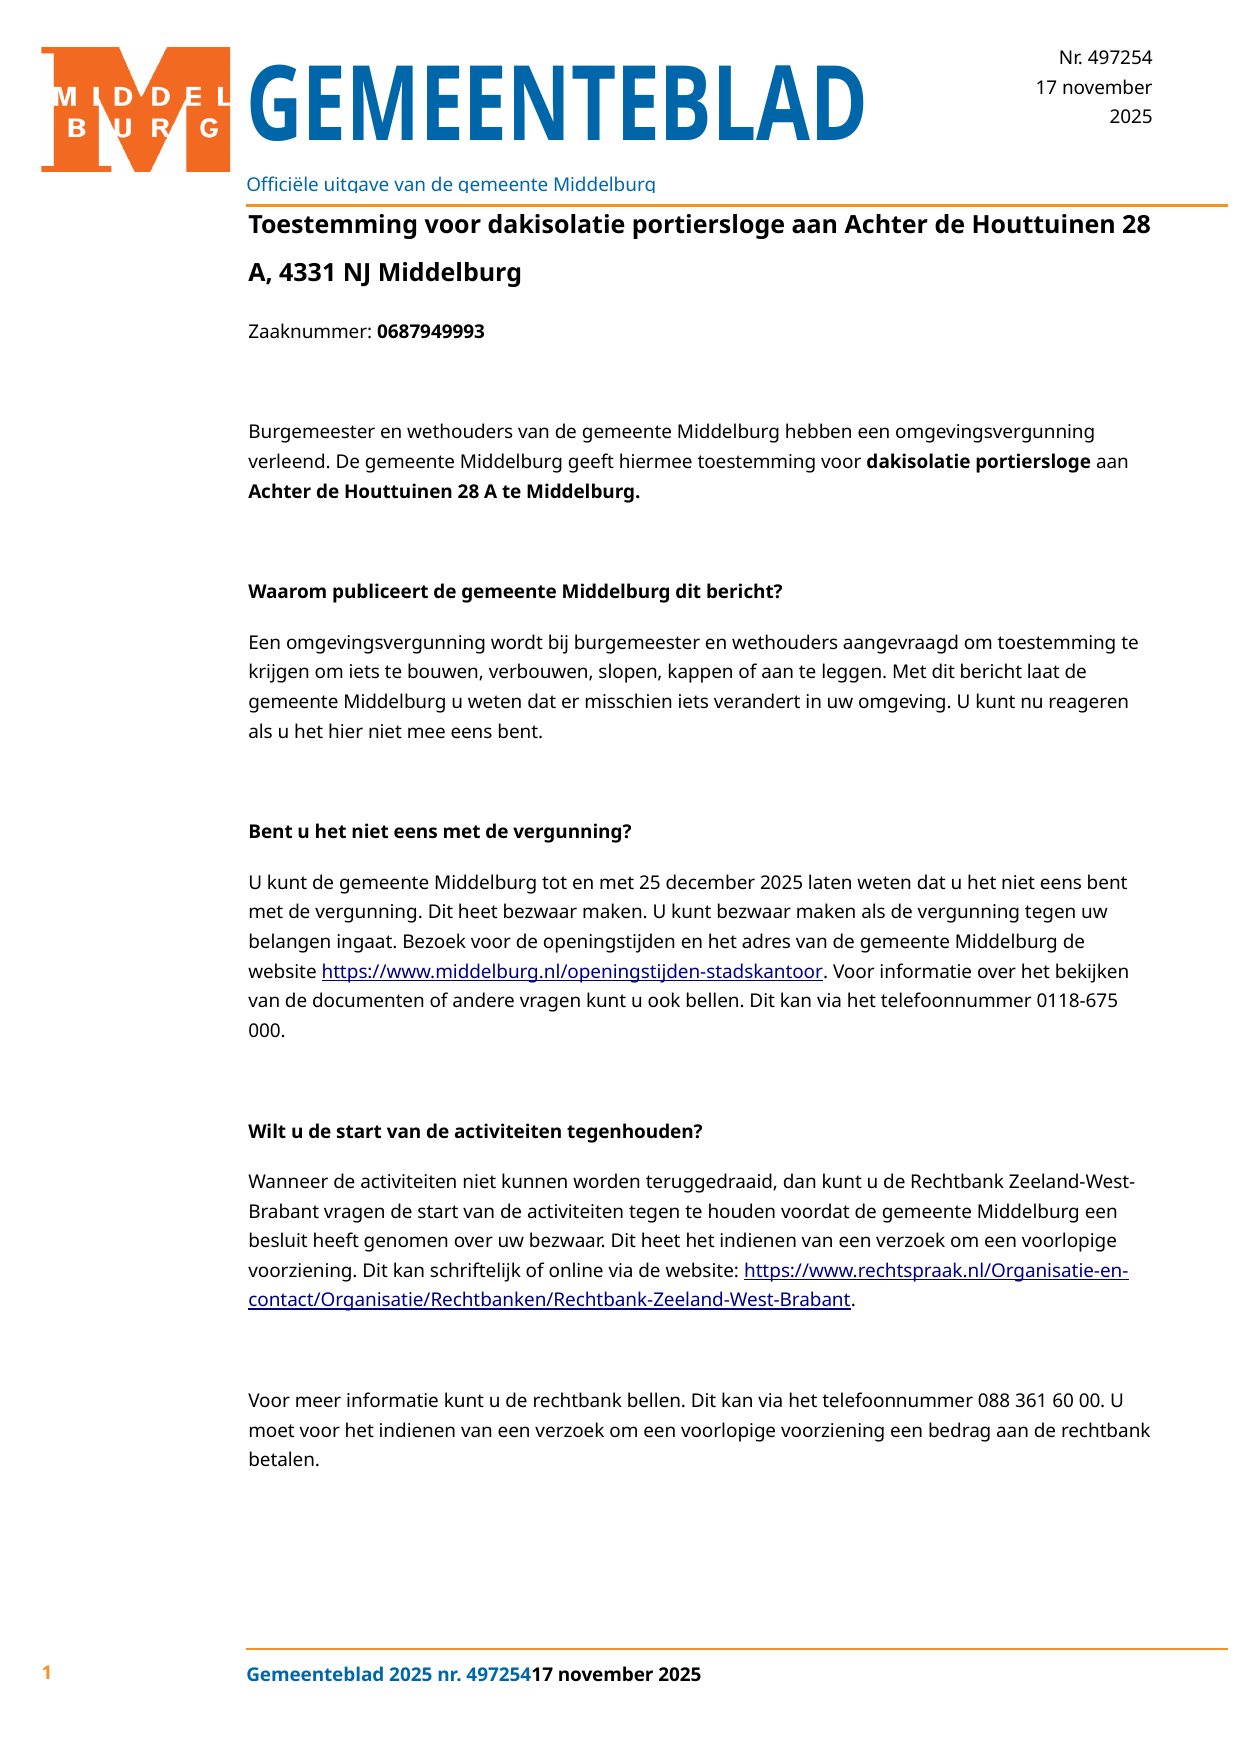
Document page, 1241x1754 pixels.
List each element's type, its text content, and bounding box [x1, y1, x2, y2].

text Wilt u de start van de activiteiten tegenhouden? [248, 1118, 1152, 1144]
text Zaaknummer: 0687949993 [248, 318, 1152, 344]
text Burgemeester en wethouders van de gemeente Middelburg hebben een omgevingsvergunning verleend. De gemeente Middelburg geeft hiermee toestemming voor dakisolatie portiersloge aan Achter de Houttuinen 28 A te Middelburg. [248, 419, 1152, 504]
text U kunt de gemeente Middelburg tot en met 25 december 2025 laten weten dat u het niet eens bent met de vergunning. Dit heet bezwaar maken. U kunt bezwaar maken als de vergunning tegen uw belangen ingaat. Bezoek voor de openingstijden en het adres van de gemeente Middelburg de website https://www.middelburg.nl/openingstijden-stadskantoor. Voor informatie over het bekijken van de documenten of andere vragen kunt u ook bellen. Dit kan via het telefoonnummer 0118-675 000. [248, 869, 1152, 1043]
text Een omgevingsvergunning wordt bij burgemeester en wethouders aangevraagd om toestemming te krijgen om iets te bouwen, verbouwen, slopen, kappen of aan te leggen. Met dit bericht laat de gemeente Middelburg u weten dat er misschien iets verandert in uw omgeving. U kunt nu reageren als u het hier niet mee eens bent. [248, 629, 1152, 744]
text Voor meer informatie kunt u de rechtbank bellen. Dit kan via het telefoonnummer 088 361 60 00. U moet voor het indienen van een verzoek om een voorlopige voorziening een bedrag aan de rechtbank betalen. [248, 1387, 1152, 1472]
text Bent u het niet eens met de vergunning? [248, 819, 1152, 844]
text Wanneer de activiteiten niet kunnen worden teruggedraaid, dan kunt u de Rechtbank Zeeland-West-Brabant vragen de start van de activiteiten tegen te houden voordat de gemeente Middelburg een besluit heeft genomen over uw bezwaar. Dit heet het indienen van een verzoek om een voorlopige voorziening. Dit kan schriftelijk of online via de website: https://www.rechtspraak.nl/Organisatie-en-contact/Organisatie/Rechtbanken/Rechtbank-Zeeland-West-Brabant. [248, 1168, 1152, 1312]
picture [41, 47, 231, 172]
text Waarom publiceert de gemeente Middelburg dit bericht? [248, 579, 1152, 604]
text Toestemming voor dakisolatie portiersloge aan Achter de Houttuinen 28 A, 4331 NJ Middelburg [248, 207, 1152, 288]
